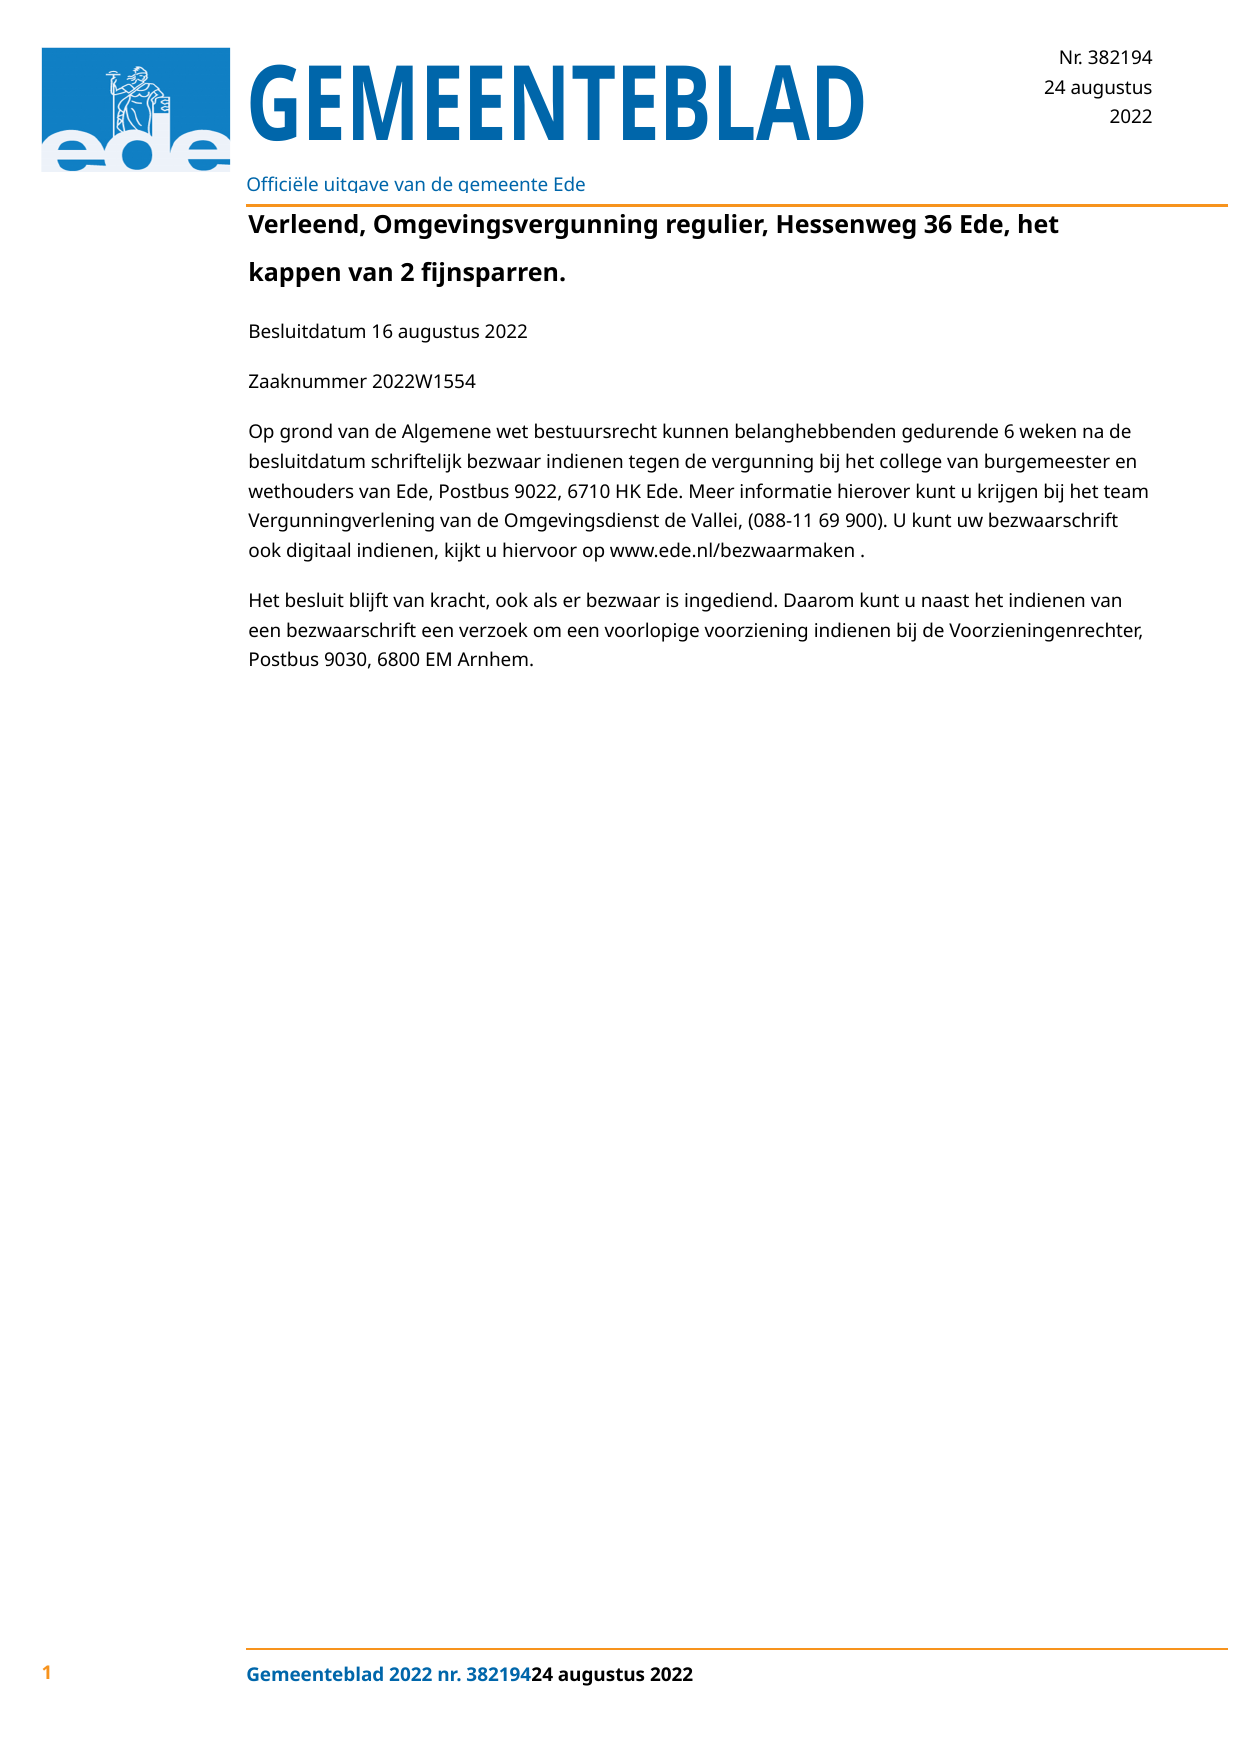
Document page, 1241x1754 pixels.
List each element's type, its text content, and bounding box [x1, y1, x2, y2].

text Op grond van de Algemene wet bestuursrecht kunnen belanghebbenden gedurende 6 weken na de besluitdatum schriftelijk bezwaar indienen tegen de vergunning bij het college van burgemeester en wethouders van Ede, Postbus 9022, 6710 HK Ede. Meer informatie hierover kunt u krijgen bij het team Vergunningverlening van de Omgevingsdienst de Vallei, (088-11 69 900). U kunt uw bezwaarschrift ook digitaal indienen, kijkt u hiervoor op www.ede.nl/bezwaarmaken . [248, 419, 1152, 563]
text Besluitdatum 16 augustus 2022 [248, 318, 1152, 344]
text Zaaknummer 2022W1554 [248, 368, 1152, 394]
text Het besluit blijft van kracht, ook als er bezwaar is ingediend. Daarom kunt u naast het indienen van een bezwaarschrift een verzoek om een voorlopige voorziening indienen bij de Voorzieningenrechter, Postbus 9030, 6800 EM Arnhem. [248, 587, 1152, 672]
picture [41, 47, 231, 172]
text Verleend, Omgevingsvergunning regulier, Hessenweg 36 Ede, het kappen van 2 fijnsparren. [248, 207, 1152, 288]
